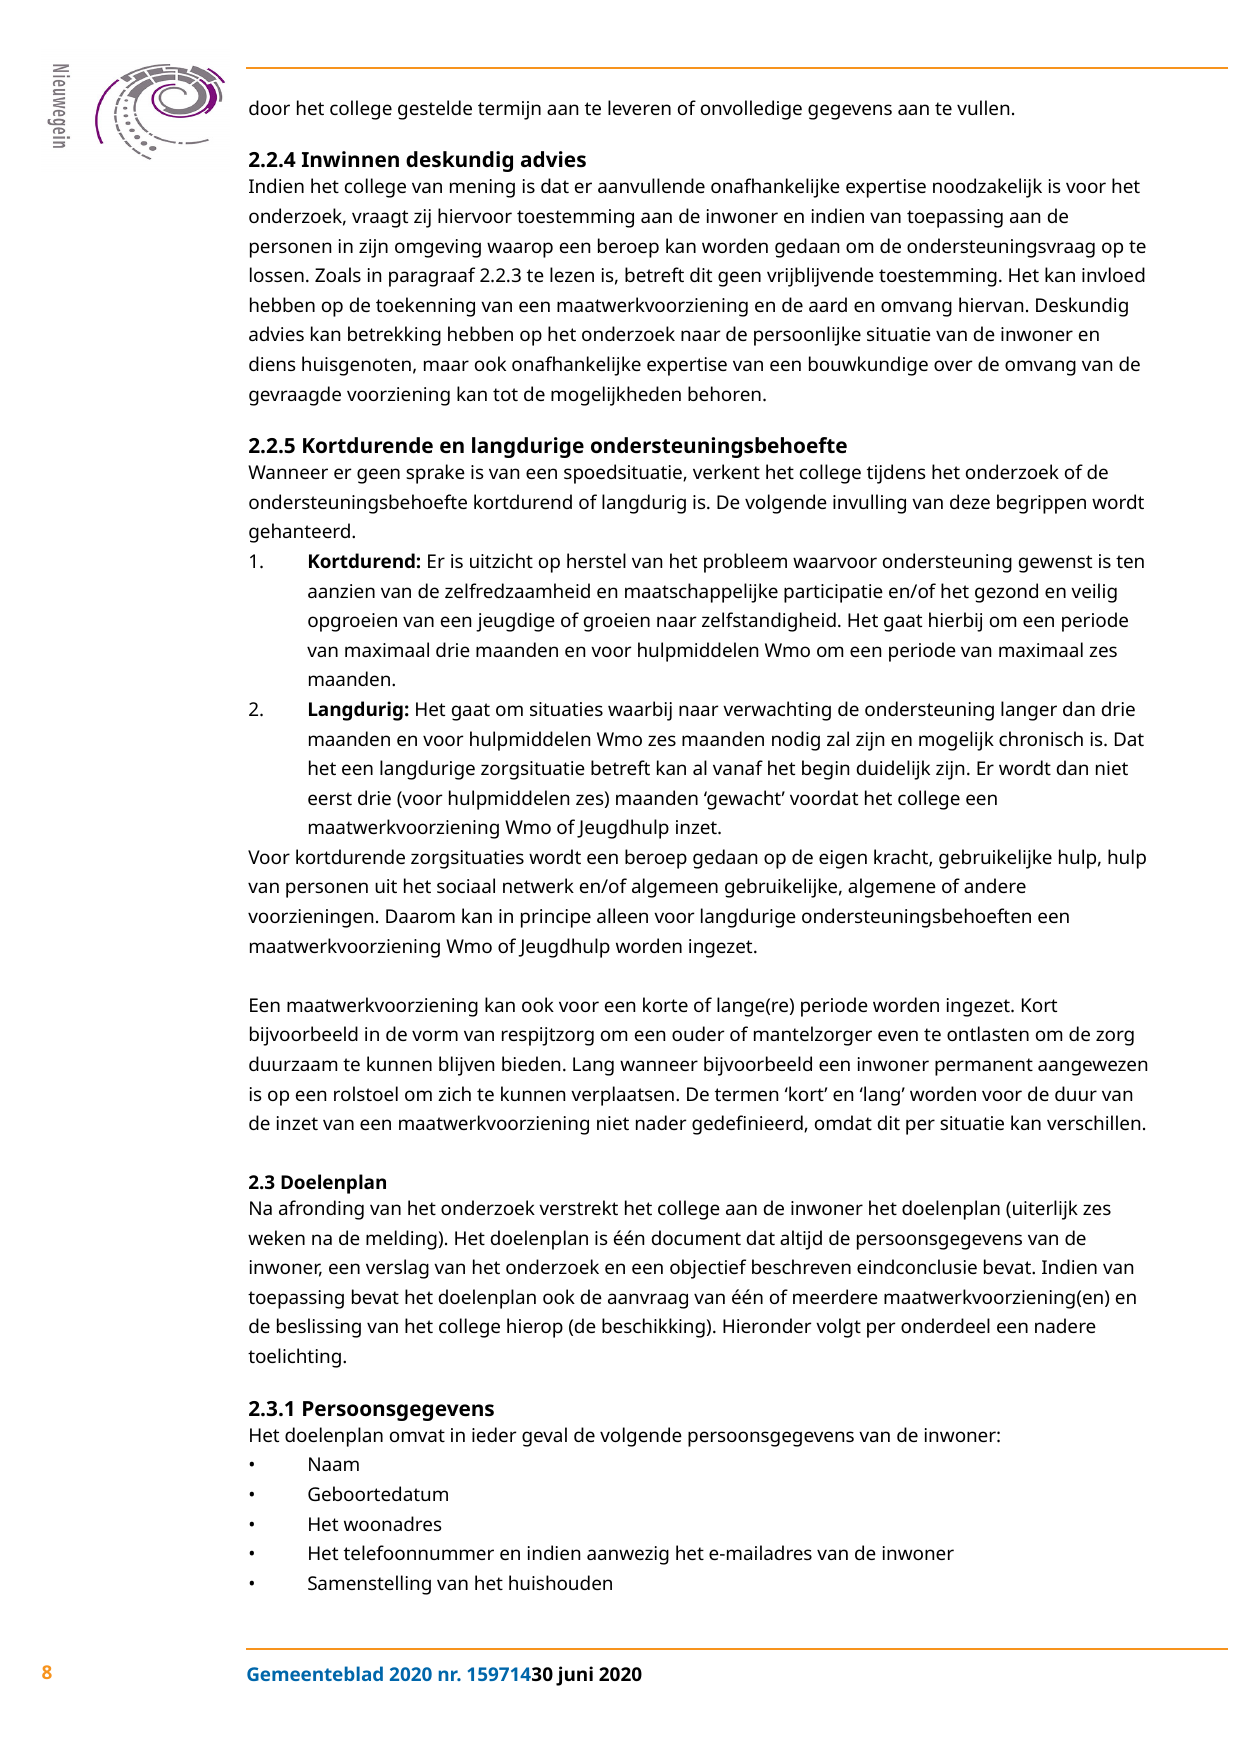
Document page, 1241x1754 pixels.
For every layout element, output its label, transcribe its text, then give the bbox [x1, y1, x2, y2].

list Het woonadres [248, 1511, 1152, 1537]
text Het doelenplan omvat in ieder geval de volgende persoonsgegevens van de inwoner: [248, 1422, 1152, 1448]
text Voor kortdurende zorgsituaties wordt een beroep gedaan op de eigen kracht, gebruikelijke hulp, hulp van personen uit het sociaal netwerk en/of algemeen gebruikelijke, algemene of andere voorzieningen. Daarom kan in principe alleen voor langdurige ondersteuningsbehoeften een maatwerkvoorziening Wmo of Jeugdhulp worden ingezet. [248, 844, 1152, 959]
text 2.3.1 Persoonsgegevens [248, 1394, 1152, 1422]
list Geboortedatum [248, 1481, 1152, 1507]
text 2.2.5 Kortdurende en langdurige ondersteuningsbehoefte [248, 431, 1152, 459]
picture [41, 47, 231, 172]
text Indien het college van mening is dat er aanvullende onafhankelijke expertise noodzakelijk is voor het onderzoek, vraagt zij hiervoor toestemming aan de inwoner en indien van toepassing aan de personen in zijn omgeving waarop een beroep kan worden gedaan om de ondersteuningsvraag op te lossen. Zoals in paragraaf 2.2.3 te lezen is, betreft dit geen vrijblijvende toestemming. Het kan invloed hebben op de toekenning van een maatwerkvoorziening en de aard en omvang hiervan. Deskundig advies kan betrekking hebben op het onderzoek naar de persoonlijke situatie van de inwoner en diens huisgenoten, maar ook onafhankelijke expertise van een bouwkundige over de omvang van de gevraagde voorziening kan tot de mogelijkheden behoren. [248, 174, 1152, 406]
text Na afronding van het onderzoek verstrekt het college aan de inwoner het doelenplan (uiterlijk zes weken na de melding). Het doelenplan is één document dat altijd de persoonsgegevens van de inwoner, een verslag van het onderzoek en een objectief beschreven eindconclusie bevat. Indien van toepassing bevat het doelenplan ook de aanvraag van één of meerdere maatwerkvoorziening(en) en de beslissing van het college hierop (de beschikking). Hieronder volgt per onderdeel een nadere toelichting. [248, 1195, 1152, 1369]
list Kortdurend: Er is uitzicht op herstel van het probleem waarvoor ondersteuning gewenst is ten aanzien van de zelfredzaamheid en maatschappelijke participatie en/of het gezond en veilig opgroeien van een jeugdige of groeien naar zelfstandigheid. Het gaat hierbij om een periode van maximaal drie maanden en voor hulpmiddelen Wmo om een periode van maximaal zes maanden. [248, 548, 1152, 692]
list Samenstelling van het huishouden [248, 1570, 1152, 1596]
text 2.3 Doelenplan [248, 1169, 1152, 1195]
text door het college gestelde termijn aan te leveren of onvolledige gegevens aan te vullen. [248, 95, 1152, 121]
list Langdurig: Het gaat om situaties waarbij naar verwachting de ondersteuning langer dan drie maanden en voor hulpmiddelen Wmo zes maanden nodig zal zijn en mogelijk chronisch is. Dat het een langdurige zorgsituatie betreft kan al vanaf het begin duidelijk zijn. Er wordt dan niet eerst drie (voor hulpmiddelen zes) maanden ‘gewacht’ voordat het college een maatwerkvoorziening Wmo of Jeugdhulp inzet. [248, 696, 1152, 840]
text Een maatwerkvoorziening kan ook voor een korte of lange(re) periode worden ingezet. Kort bijvoorbeeld in de vorm van respijtzorg om een ouder of mantelzorger even te ontlasten om de zorg duurzaam te kunnen blijven bieden. Lang wanneer bijvoorbeeld een inwoner permanent aangewezen is op een rolstoel om zich te kunnen verplaatsen. De termen ‘kort’ en ‘lang’ worden voor de duur van de inzet van een maatwerkvoorziening niet nader gedefinieerd, omdat dit per situatie kan verschillen. [248, 992, 1152, 1136]
text Wanneer er geen sprake is van een spoedsituatie, verkent het college tijdens het onderzoek of de ondersteuningsbehoefte kortdurend of langdurig is. De volgende invulling van deze begrippen wordt gehanteerd. [248, 459, 1152, 544]
text 2.2.4 Inwinnen deskundig advies [248, 145, 1152, 174]
list Het telefoonnummer en indien aanwezig het e-mailadres van de inwoner [248, 1540, 1152, 1566]
list Naam [248, 1452, 1152, 1477]
